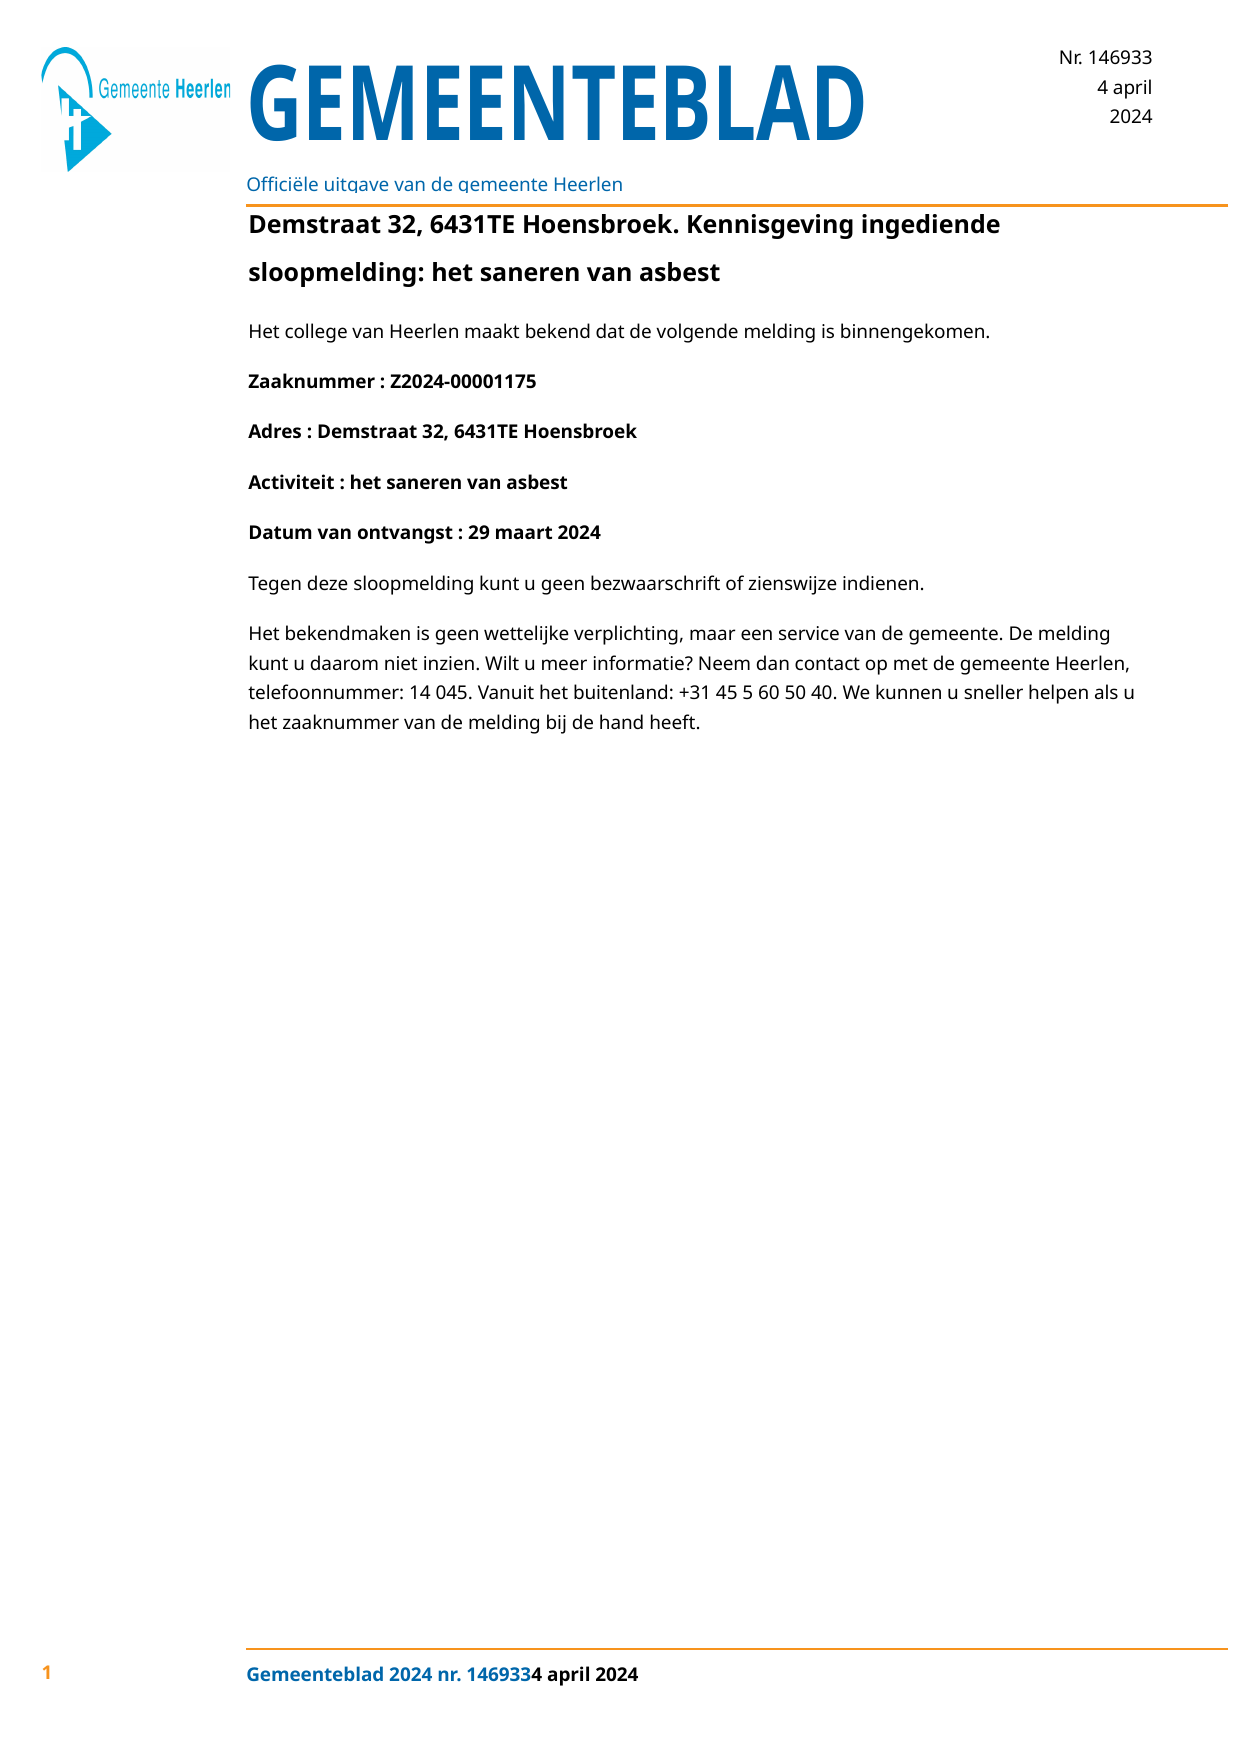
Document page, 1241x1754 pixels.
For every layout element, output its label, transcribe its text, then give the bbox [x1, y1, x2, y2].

text Zaaknummer : Z2024-00001175 [248, 368, 1152, 394]
text Het college van Heerlen maakt bekend dat de volgende melding is binnengekomen. [248, 318, 1152, 344]
text Het bekendmaken is geen wettelijke verplichting, maar een service van de gemeente. De melding kunt u daarom niet inzien. Wilt u meer informatie? Neem dan contact op met de gemeente Heerlen, telefoonnummer: 14 045. Vanuit het buitenland: +31 45 5 60 50 40. We kunnen u sneller helpen als u het zaaknummer van de melding bij de hand heeft. [248, 620, 1152, 735]
picture [41, 47, 59, 70]
picture [41, 47, 231, 172]
text Tegen deze sloopmelding kunt u geen bezwaarschrift of zienswijze indienen. [248, 570, 1152, 596]
text Adres : Demstraat 32, 6431TE Hoensbroek [248, 419, 1152, 444]
text Datum van ontvangst : 29 maart 2024 [248, 519, 1152, 545]
text Activiteit : het saneren van asbest [248, 469, 1152, 495]
text Demstraat 32, 6431TE Hoensbroek. Kennisgeving ingediende sloopmelding: het saneren van asbest [248, 207, 1152, 288]
